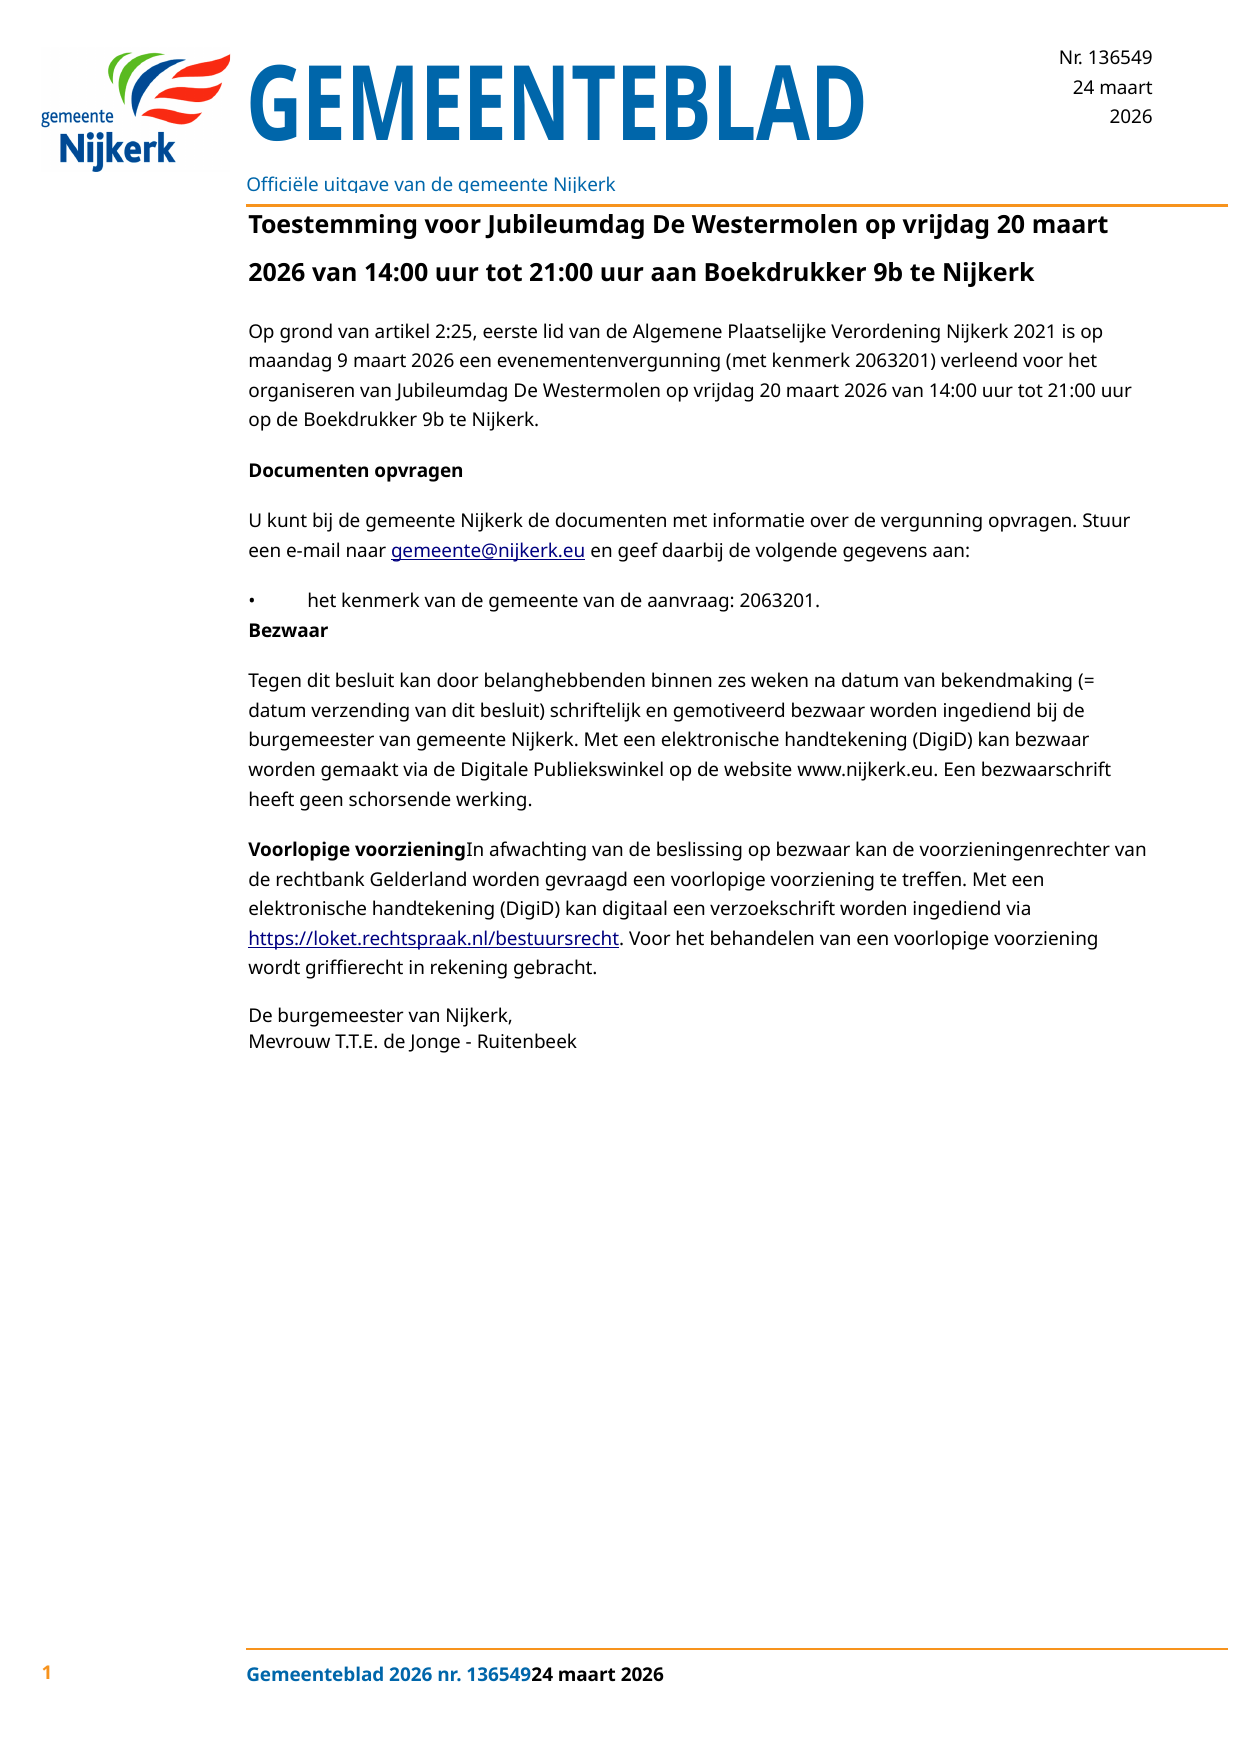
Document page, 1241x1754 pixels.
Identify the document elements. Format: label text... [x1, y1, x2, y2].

text Op grond van artikel 2:25, eerste lid van de Algemene Plaatselijke Verordening Nijkerk 2021 is op maandag 9 maart 2026 een evenementenvergunning (met kenmerk 2063201) verleend voor het organiseren van Jubileumdag De Westermolen op vrijdag 20 maart 2026 van 14:00 uur tot 21:00 uur op de Boekdrukker 9b te Nijkerk. [248, 318, 1152, 432]
text Bezwaar [248, 617, 1152, 643]
picture [41, 47, 231, 172]
text U kunt bij de gemeente Nijkerk de documenten met informatie over de vergunning opvragen. Stuur een e-mail naar gemeente@nijkerk.eu en geef daarbij de volgende gegevens aan: [248, 507, 1152, 563]
text Documenten opvragen [248, 457, 1152, 483]
list het kenmerk van de gemeente van de aanvraag: 2063201. [248, 587, 1152, 613]
text Toestemming voor Jubileumdag De Westermolen op vrijdag 20 maart 2026 van 14:00 uur tot 21:00 uur aan Boekdrukker 9b te Nijkerk [248, 207, 1152, 288]
text De burgemeester van Nijkerk, [248, 1002, 1152, 1028]
text Mevrouw T.T.E. de Jonge - Ruitenbeek [248, 1028, 1152, 1054]
text Tegen dit besluit kan door belanghebbenden binnen zes weken na datum van bekendmaking (= datum verzending van dit besluit) schriftelijk en gemotiveerd bezwaar worden ingediend bij de burgemeester van gemeente Nijkerk. Met een elektronische handtekening (DigiD) kan bezwaar worden gemaakt via de Digitale Publiekswinkel op de website www.nijkerk.eu. Een bezwaarschrift heeft geen schorsende werking. [248, 667, 1152, 812]
text Voorlopige voorzieningIn afwachting van de beslissing op bezwaar kan de voorzieningenrechter van de rechtbank Gelderland worden gevraagd een voorlopige voorziening te treffen. Met een elektronische handtekening (DigiD) kan digitaal een verzoekschrift worden ingediend via https://loket.rechtspraak.nl/bestuursrecht. Voor het behandelen van een voorlopige voorziening wordt griffierecht in rekening gebracht. [248, 836, 1152, 980]
